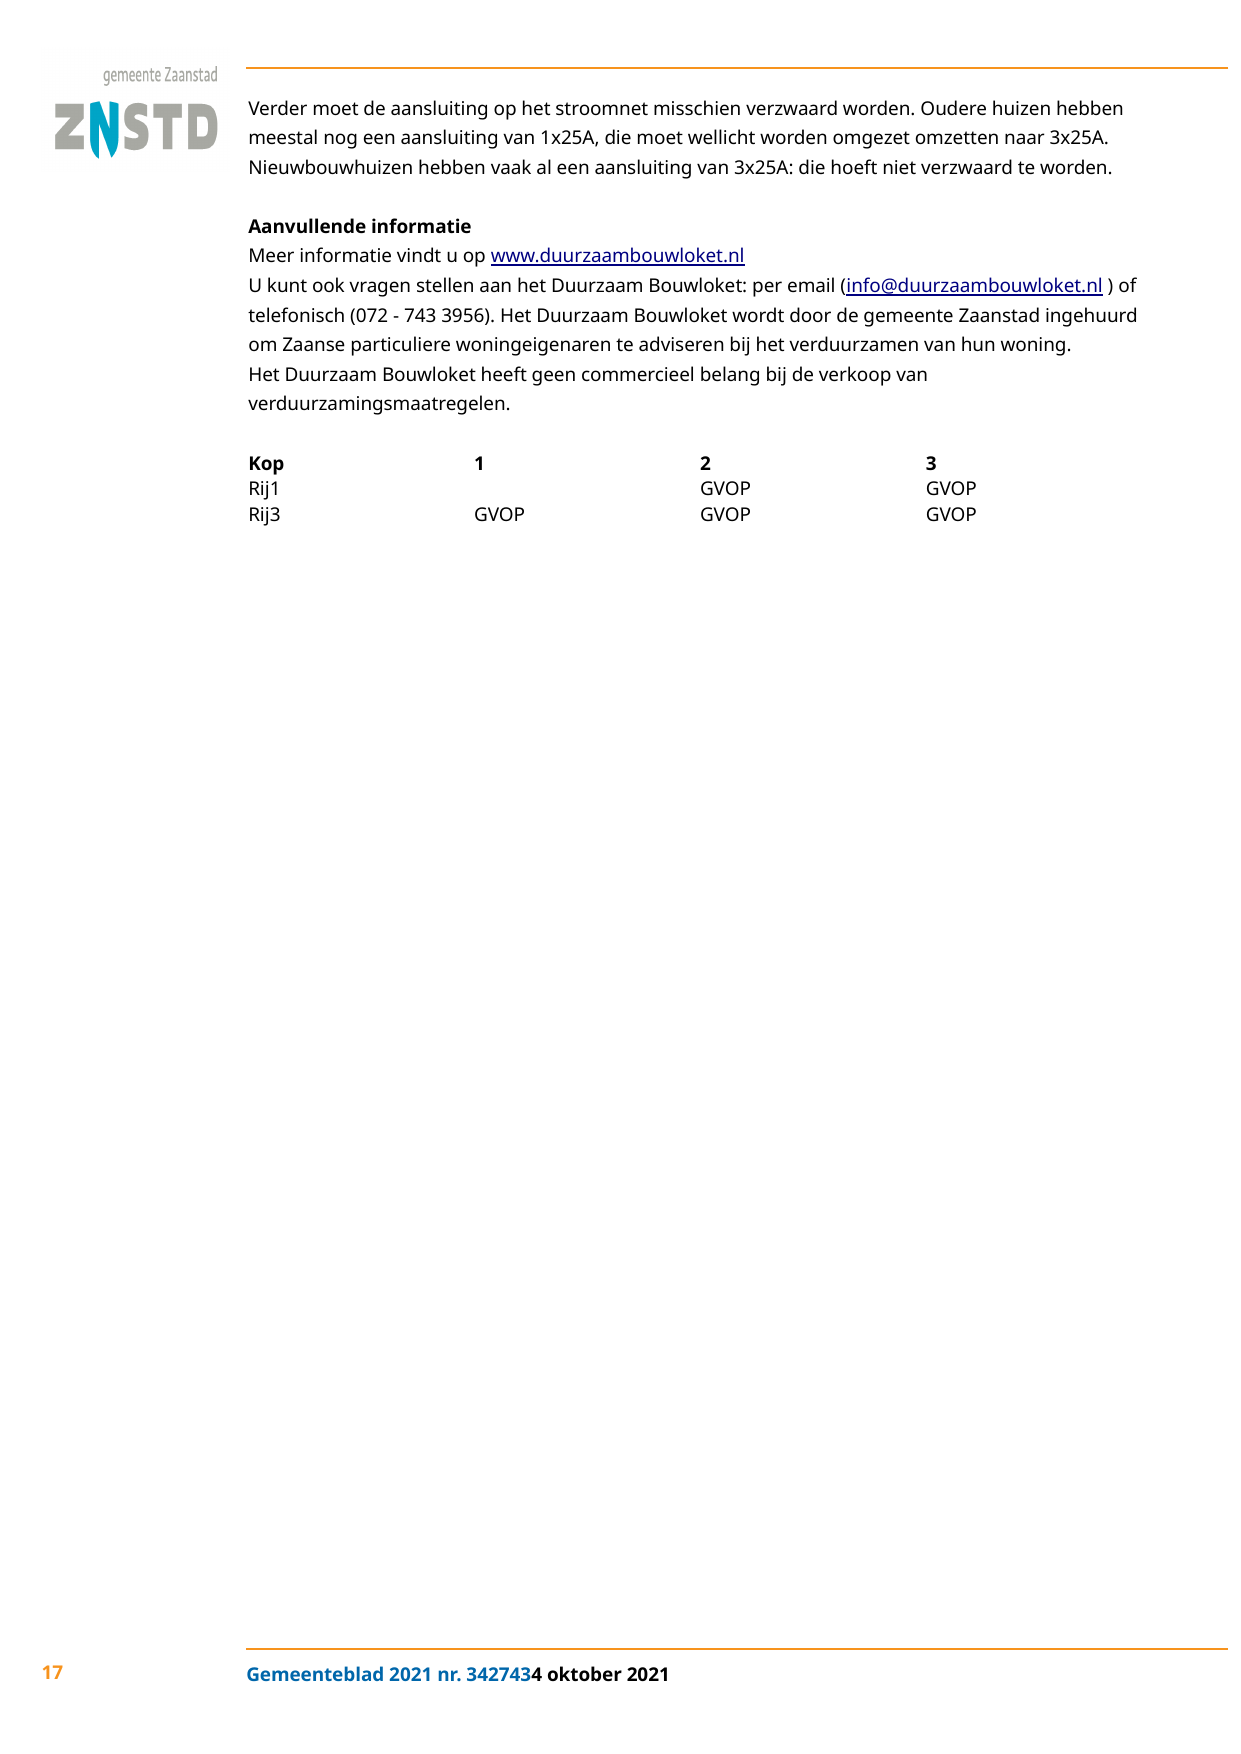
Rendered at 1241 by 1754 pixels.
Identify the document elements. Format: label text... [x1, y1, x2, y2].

text Verder moet de aansluiting op het stroomnet misschien verzwaard worden. Oudere huizen hebben meestal nog een aansluiting van 1x25A, die moet wellicht worden omgezet omzetten naar 3x25A. Nieuwbouwhuizen hebben vaak al een aansluiting van 3x25A: die hoeft niet verzwaard te worden. [248, 95, 1152, 180]
table_cell GVOP [926, 476, 1152, 501]
table_header 3 [926, 450, 1152, 476]
table_cell GVOP [700, 501, 926, 527]
table_cell GVOP [926, 501, 1152, 527]
text Aanvullende informatie [248, 213, 1152, 239]
table_header 1 [474, 450, 700, 476]
table_cell GVOP [474, 501, 700, 527]
text U kunt ook vragen stellen aan het Duurzaam Bouwloket: per email (info@duurzaambouwloket.nl ) of telefonisch (072 - 743 3956). Het Duurzaam Bouwloket wordt door de gemeente Zaanstad ingehuurd om Zaanse particuliere woningeigenaren te adviseren bij het verduurzamen van hun woning. [248, 272, 1152, 357]
table_header 2 [700, 450, 926, 476]
table_cell Rij1 [248, 476, 700, 501]
text Het Duurzaam Bouwloket heeft geen commercieel belang bij de verkoop van verduurzamingsmaatregelen. [248, 361, 1152, 416]
text Meer informatie vindt u op www.duurzaambouwloket.nl [248, 243, 1152, 268]
table_header Kop [248, 450, 474, 476]
table_cell GVOP [700, 476, 926, 501]
table_cell Rij3 [248, 501, 474, 527]
picture [41, 47, 231, 172]
